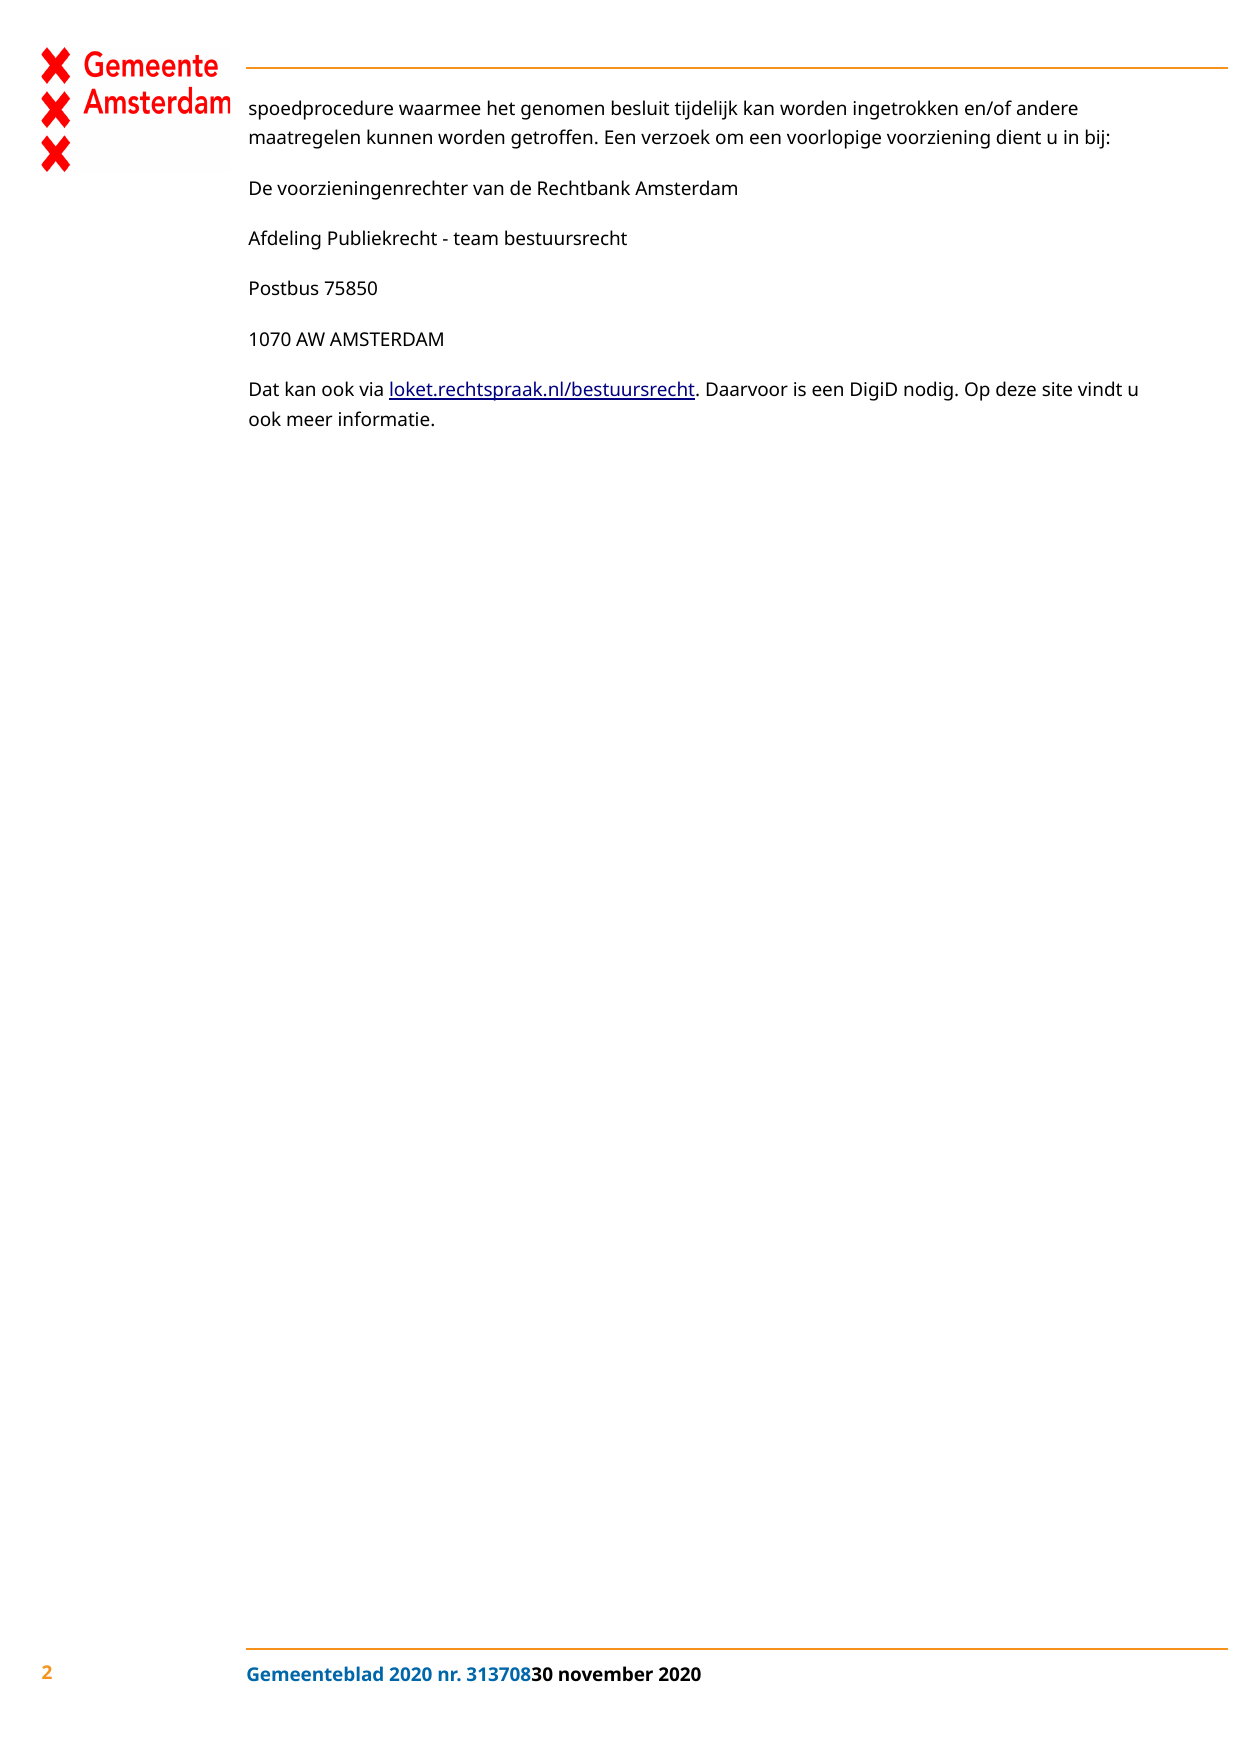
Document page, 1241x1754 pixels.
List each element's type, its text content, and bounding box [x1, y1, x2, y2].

text 1070 AW AMSTERDAM [248, 326, 1152, 352]
picture [41, 47, 231, 172]
text Postbus 75850 [248, 276, 1152, 301]
text Afdeling Publiekrecht - team bestuursrecht [248, 225, 1152, 251]
text De voorzieningenrechter van de Rechtbank Amsterdam [248, 175, 1152, 201]
text spoedprocedure waarmee het genomen besluit tijdelijk kan worden ingetrokken en/of andere maatregelen kunnen worden getroffen. Een verzoek om een voorlopige voorziening dient u in bij: [248, 95, 1152, 150]
text Dat kan ook via loket.rechtspraak.nl/bestuursrecht. Daarvoor is een DigiD nodig. Op deze site vindt u ook meer informatie. [248, 376, 1152, 432]
